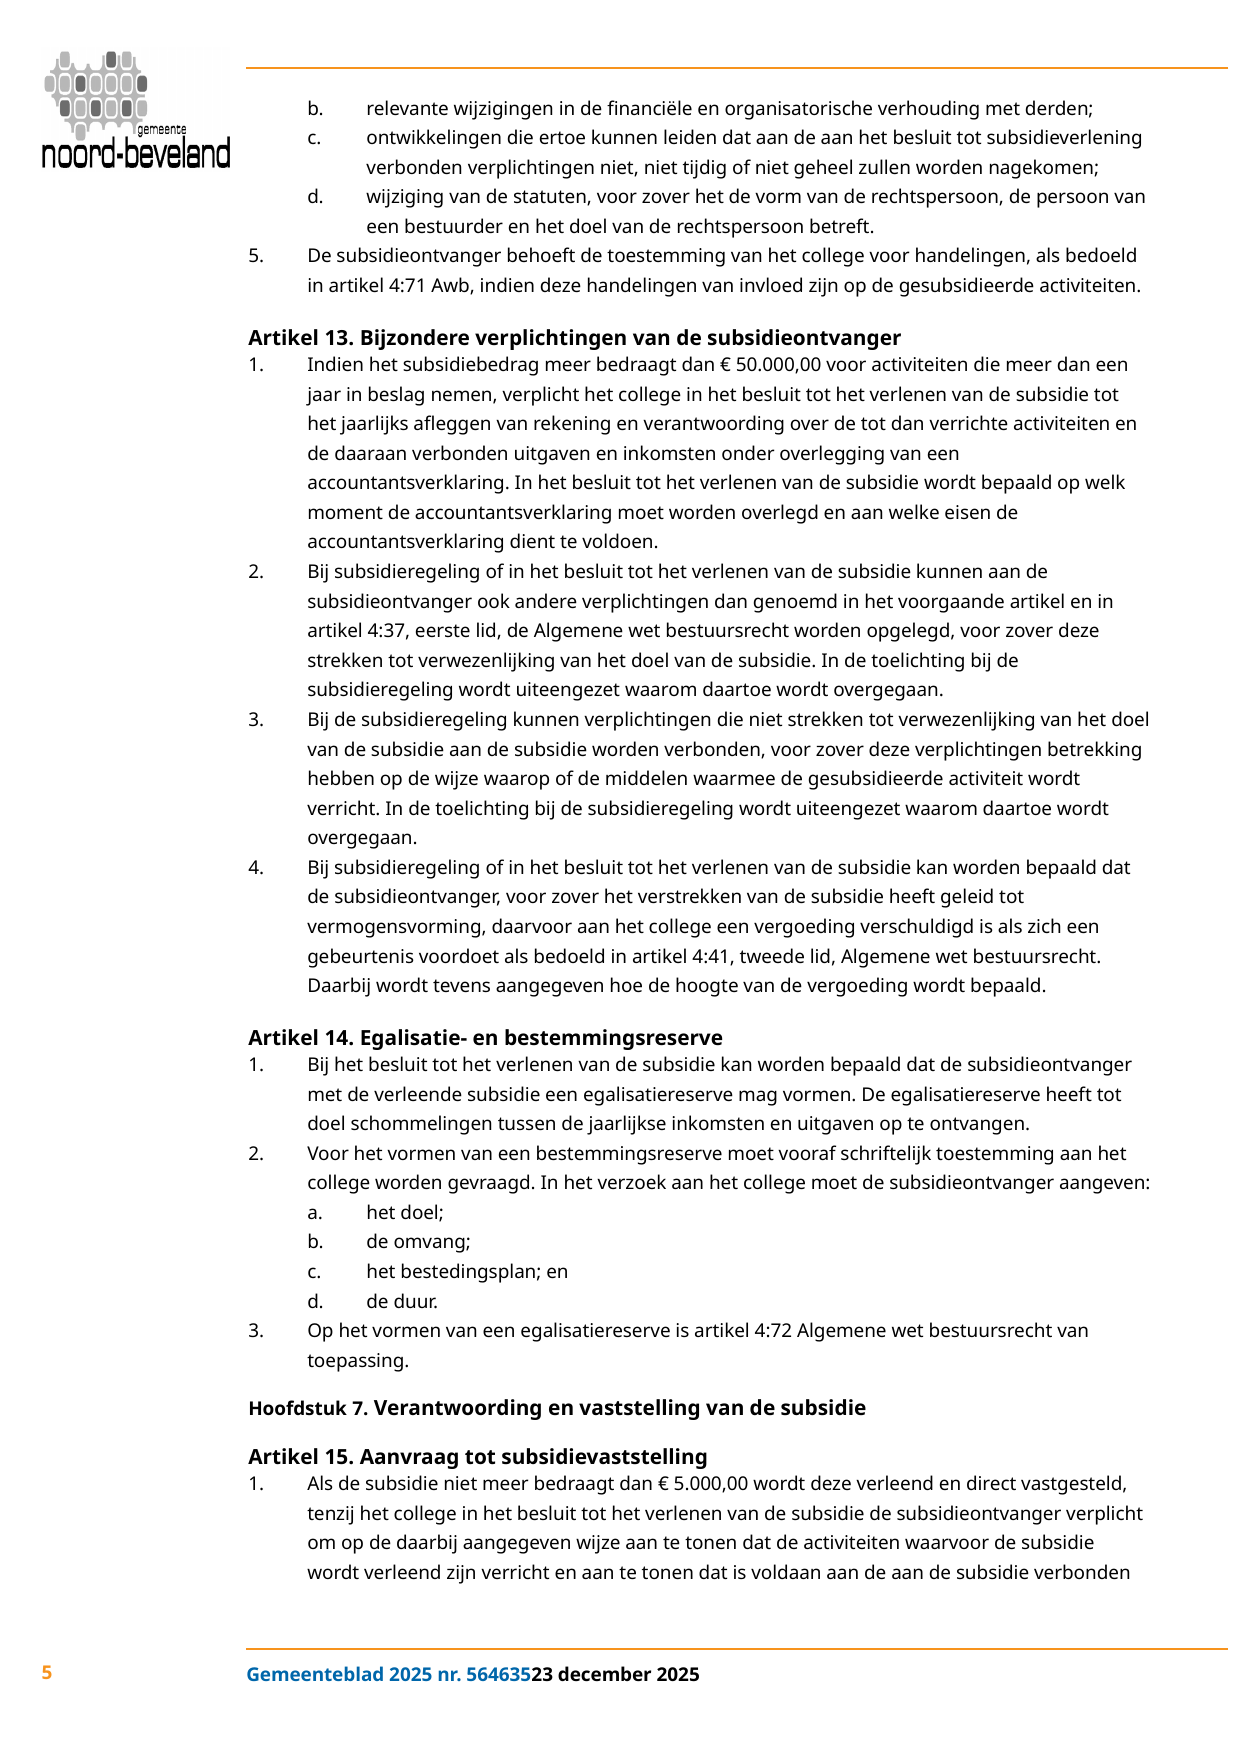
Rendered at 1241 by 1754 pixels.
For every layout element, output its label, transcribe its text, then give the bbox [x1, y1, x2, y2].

list Bij het besluit tot het verlenen van de subsidie kan worden bepaald dat de subsidieontvanger met de verleende subsidie een egalisatiereserve mag vormen. De egalisatiereserve heeft tot doel schommelingen tussen de jaarlijkse inkomsten en uitgaven op te ontvangen. [248, 1051, 1152, 1136]
list Bij subsidieregeling of in het besluit tot het verlenen van de subsidie kunnen aan de subsidieontvanger ook andere verplichtingen dan genoemd in het voorgaande artikel en in artikel 4:37, eerste lid, de Algemene wet bestuursrecht worden opgelegd, voor zover deze strekken tot verwezenlijking van het doel van de subsidie. In de toelichting bij de subsidieregeling wordt uiteengezet waarom daartoe wordt overgegaan. [248, 558, 1152, 702]
list het bestedingsplan; en [307, 1258, 1152, 1284]
list de duur. [307, 1288, 1152, 1314]
list de omvang; [307, 1229, 1152, 1254]
list relevante wijzigingen in de financiële en organisatorische verhouding met derden; [307, 95, 1152, 121]
list Bij de subsidieregeling kunnen verplichtingen die niet strekken tot verwezenlijking van het doel van de subsidie aan de subsidie worden verbonden, voor zover deze verplichtingen betrekking hebben op de wijze waarop of de middelen waarmee de gesubsidieerde activiteit wordt verricht. In de toelichting bij de subsidieregeling wordt uiteengezet waarom daartoe wordt overgegaan. [248, 706, 1152, 850]
list De subsidieontvanger behoeft de toestemming van het college voor handelingen, als bedoeld in artikel 4:71 Awb, indien deze handelingen van invloed zijn op de gesubsidieerde activiteiten. [248, 243, 1152, 298]
text Hoofdstuk 7. Verantwoording en vaststelling van de subsidie [248, 1393, 1152, 1421]
list het doel; [307, 1199, 1152, 1225]
list Indien het subsidiebedrag meer bedraagt dan € 50.000,00 voor activiteiten die meer dan een jaar in beslag nemen, verplicht het college in het besluit tot het verlenen van de subsidie tot het jaarlijks afleggen van rekening en verantwoording over de tot dan verrichte activiteiten en de daaraan verbonden uitgaven en inkomsten onder overlegging van een accountantsverklaring. In het besluit tot het verlenen van de subsidie wordt bepaald op welk moment de accountantsverklaring moet worden overlegd en aan welke eisen de accountantsverklaring dient te voldoen. [248, 351, 1152, 554]
list Als de subsidie niet meer bedraagt dan € 5.000,00 wordt deze verleend en direct vastgesteld, tenzij het college in het besluit tot het verlenen van de subsidie de subsidieontvanger verplicht om op de daarbij aangegeven wijze aan te tonen dat de activiteiten waarvoor de subsidie wordt verleend zijn verricht en aan te tonen dat is voldaan aan de aan de subsidie verbonden [248, 1470, 1152, 1585]
text Artikel 15. Aanvraag tot subsidievaststelling [248, 1442, 1152, 1470]
text Artikel 13. Bijzondere verplichtingen van de subsidieontvanger [248, 323, 1152, 351]
text Artikel 14. Egalisatie- en bestemmingsreserve [248, 1023, 1152, 1051]
list Op het vormen van een egalisatiereserve is artikel 4:72 Algemene wet bestuursrecht van toepassing. [248, 1317, 1152, 1373]
list Bij subsidieregeling of in het besluit tot het verlenen van de subsidie kan worden bepaald dat de subsidieontvanger, voor zover het verstrekken van de subsidie heeft geleid tot vermogensvorming, daarvoor aan het college een vergoeding verschuldigd is als zich een gebeurtenis voordoet als bedoeld in artikel 4:41, tweede lid, Algemene wet bestuursrecht. Daarbij wordt tevens aangegeven hoe de hoogte van de vergoeding wordt bepaald. [248, 854, 1152, 998]
list wijziging van de statuten, voor zover het de vorm van de rechtspersoon, de persoon van een bestuurder en het doel van de rechtspersoon betreft. [307, 183, 1152, 239]
picture [41, 47, 231, 172]
list Voor het vormen van een bestemmingsreserve moet vooraf schriftelijk toestemming aan het college worden gevraagd. In het verzoek aan het college moet de subsidieontvanger aangeven: [248, 1140, 1152, 1195]
list ontwikkelingen die ertoe kunnen leiden dat aan de aan het besluit tot subsidieverlening verbonden verplichtingen niet, niet tijdig of niet geheel zullen worden nagekomen; [307, 124, 1152, 180]
